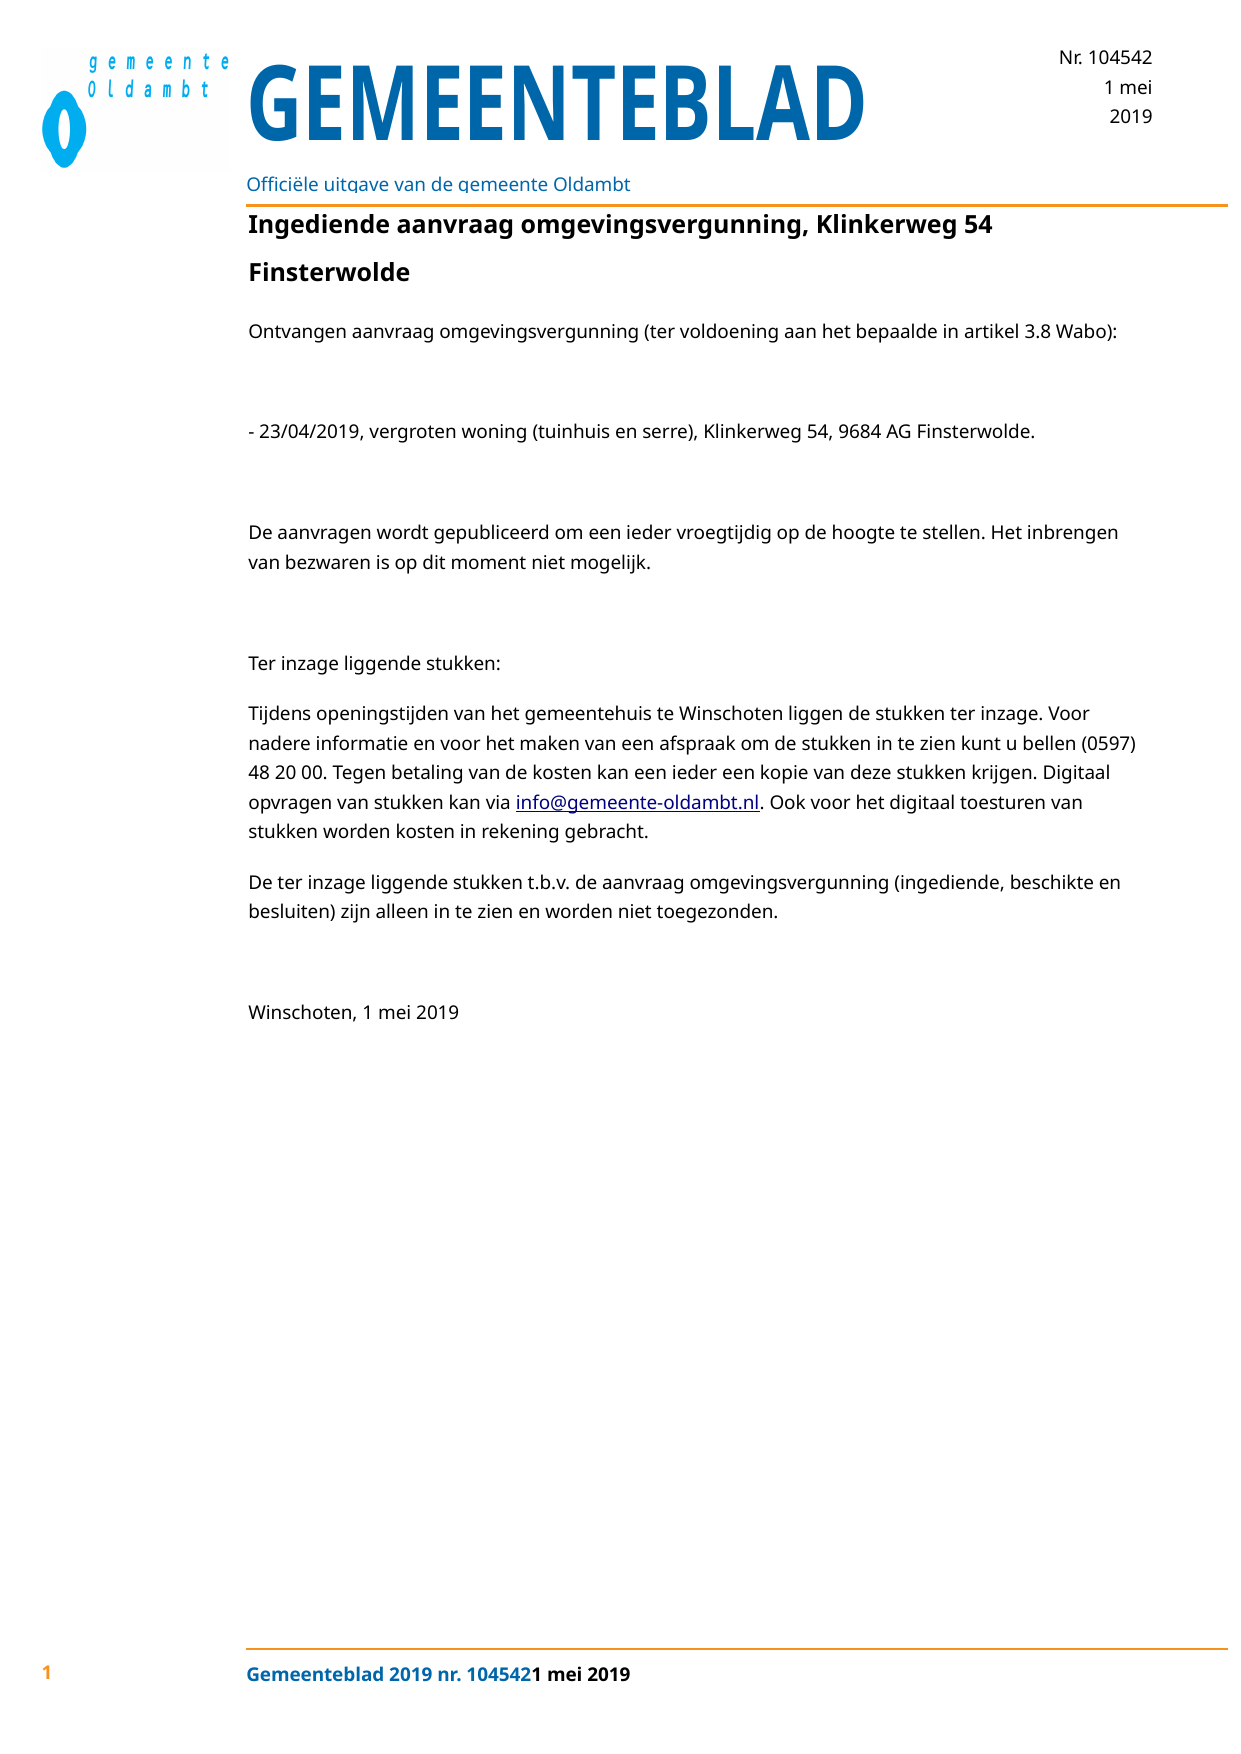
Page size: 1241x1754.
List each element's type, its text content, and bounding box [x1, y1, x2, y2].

text - 23/04/2019, vergroten woning (tuinhuis en serre), Klinkerweg 54, 9684 AG Finsterwolde. [248, 419, 1152, 444]
text De ter inzage liggende stukken t.b.v. de aanvraag omgevingsvergunning (ingediende, beschikte en besluiten) zijn alleen in te zien en worden niet toegezonden. [248, 869, 1152, 924]
text Ter inzage liggende stukken: [248, 650, 1152, 676]
text Winschoten, 1 mei 2019 [248, 999, 1152, 1025]
text Ontvangen aanvraag omgevingsvergunning (ter voldoening aan het bepaalde in artikel 3.8 Wabo): [248, 318, 1152, 344]
text De aanvragen wordt gepubliceerd om een ieder vroegtijdig op de hoogte te stellen. Het inbrengen van bezwaren is op dit moment niet mogelijk. [248, 519, 1152, 575]
text Tijdens openingstijden van het gemeentehuis te Winschoten liggen de stukken ter inzage. Voor nadere informatie en voor het maken van een afspraak om de stukken in te zien kunt u bellen (0597) 48 20 00. Tegen betaling van de kosten kan een ieder een kopie van deze stukken krijgen. Digitaal opvragen van stukken kan via info@gemeente-oldambt.nl. Ook voor het digitaal toesturen van stukken worden kosten in rekening gebracht. [248, 700, 1152, 844]
picture [41, 47, 231, 172]
text Ingediende aanvraag omgevingsvergunning, Klinkerweg 54 Finsterwolde [248, 207, 1152, 288]
